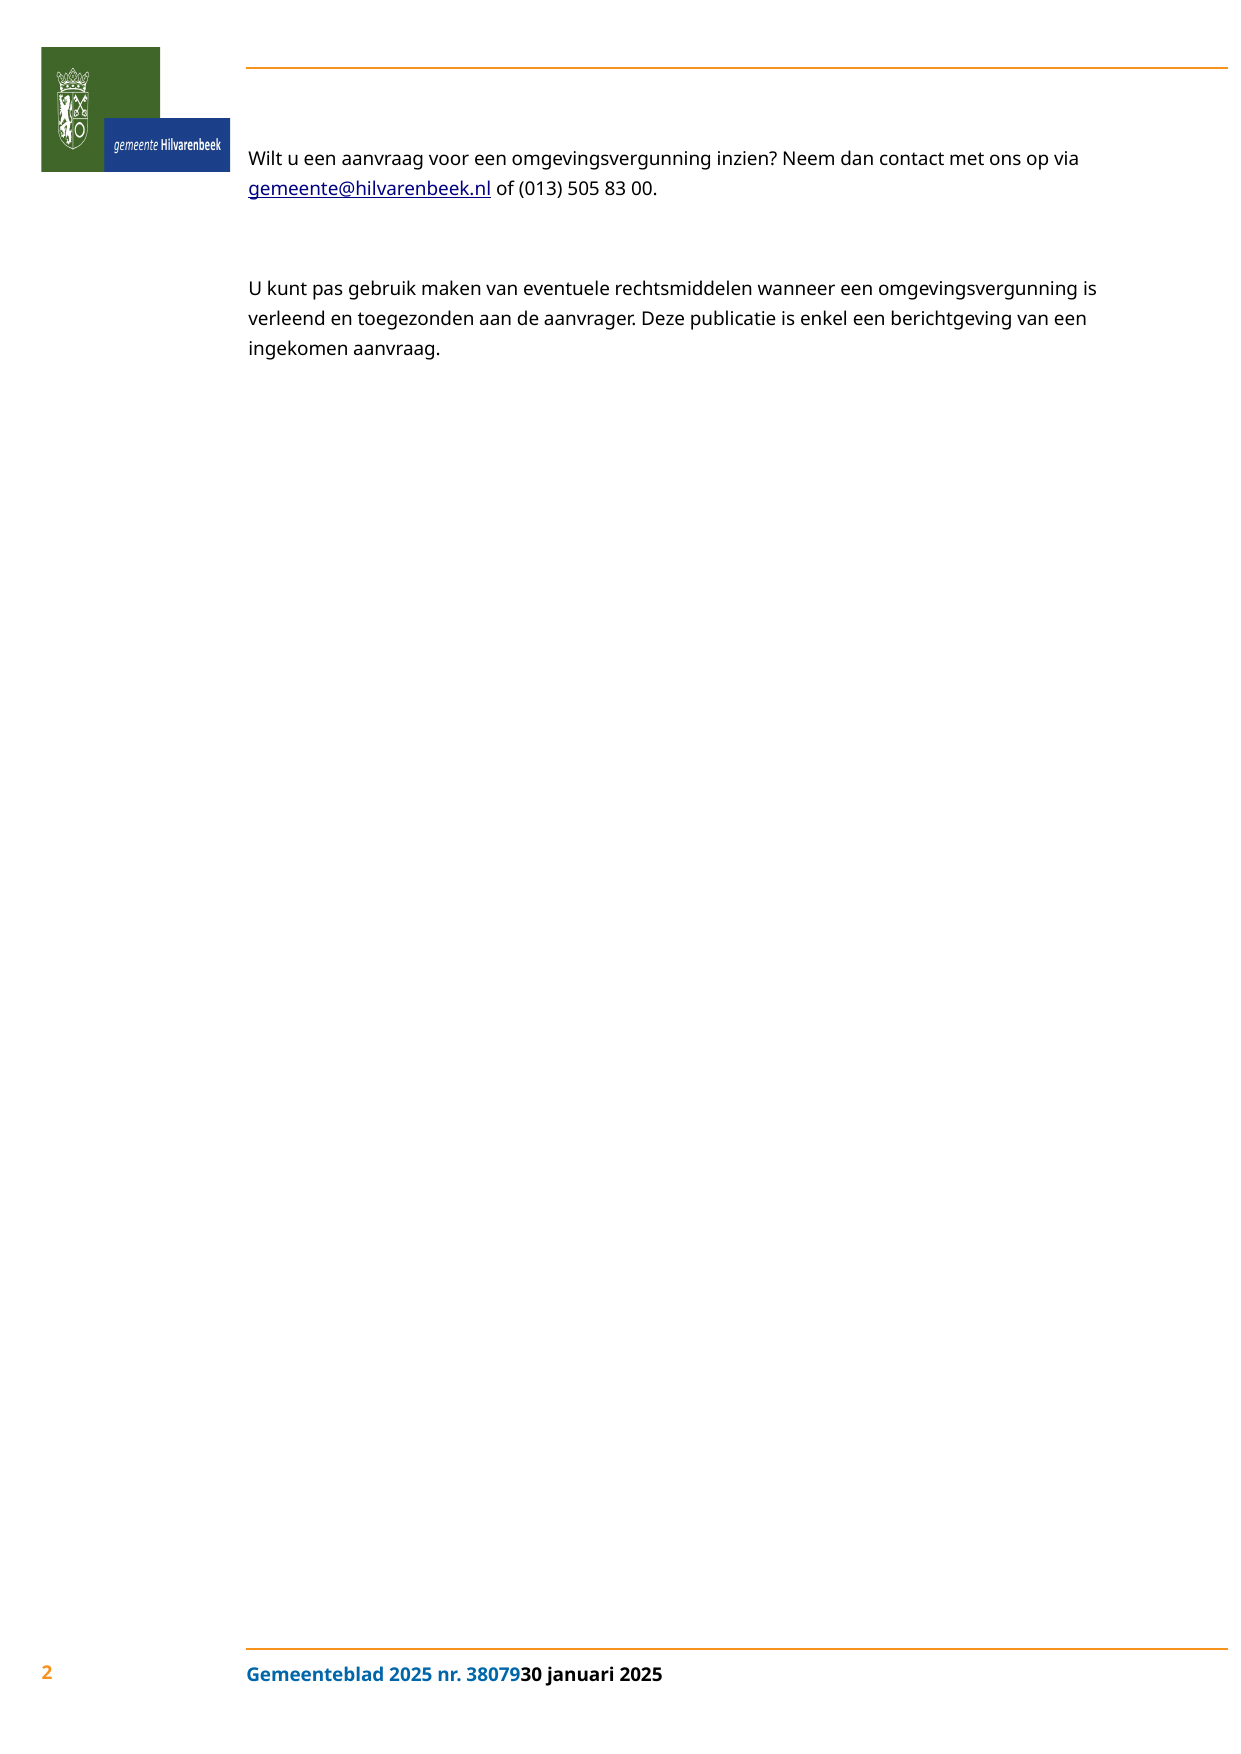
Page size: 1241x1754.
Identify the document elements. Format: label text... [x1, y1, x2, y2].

picture [41, 47, 231, 172]
text U kunt pas gebruik maken van eventuele rechtsmiddelen wanneer een omgevingsvergunning is verleend en toegezonden aan de aanvrager. Deze publicatie is enkel een berichtgeving van een ingekomen aanvraag. [248, 276, 1152, 361]
text Wilt u een aanvraag voor een omgevingsvergunning inzien? Neem dan contact met ons op via gemeente@hilvarenbeek.nl of (013) 505 83 00. [248, 145, 1152, 201]
